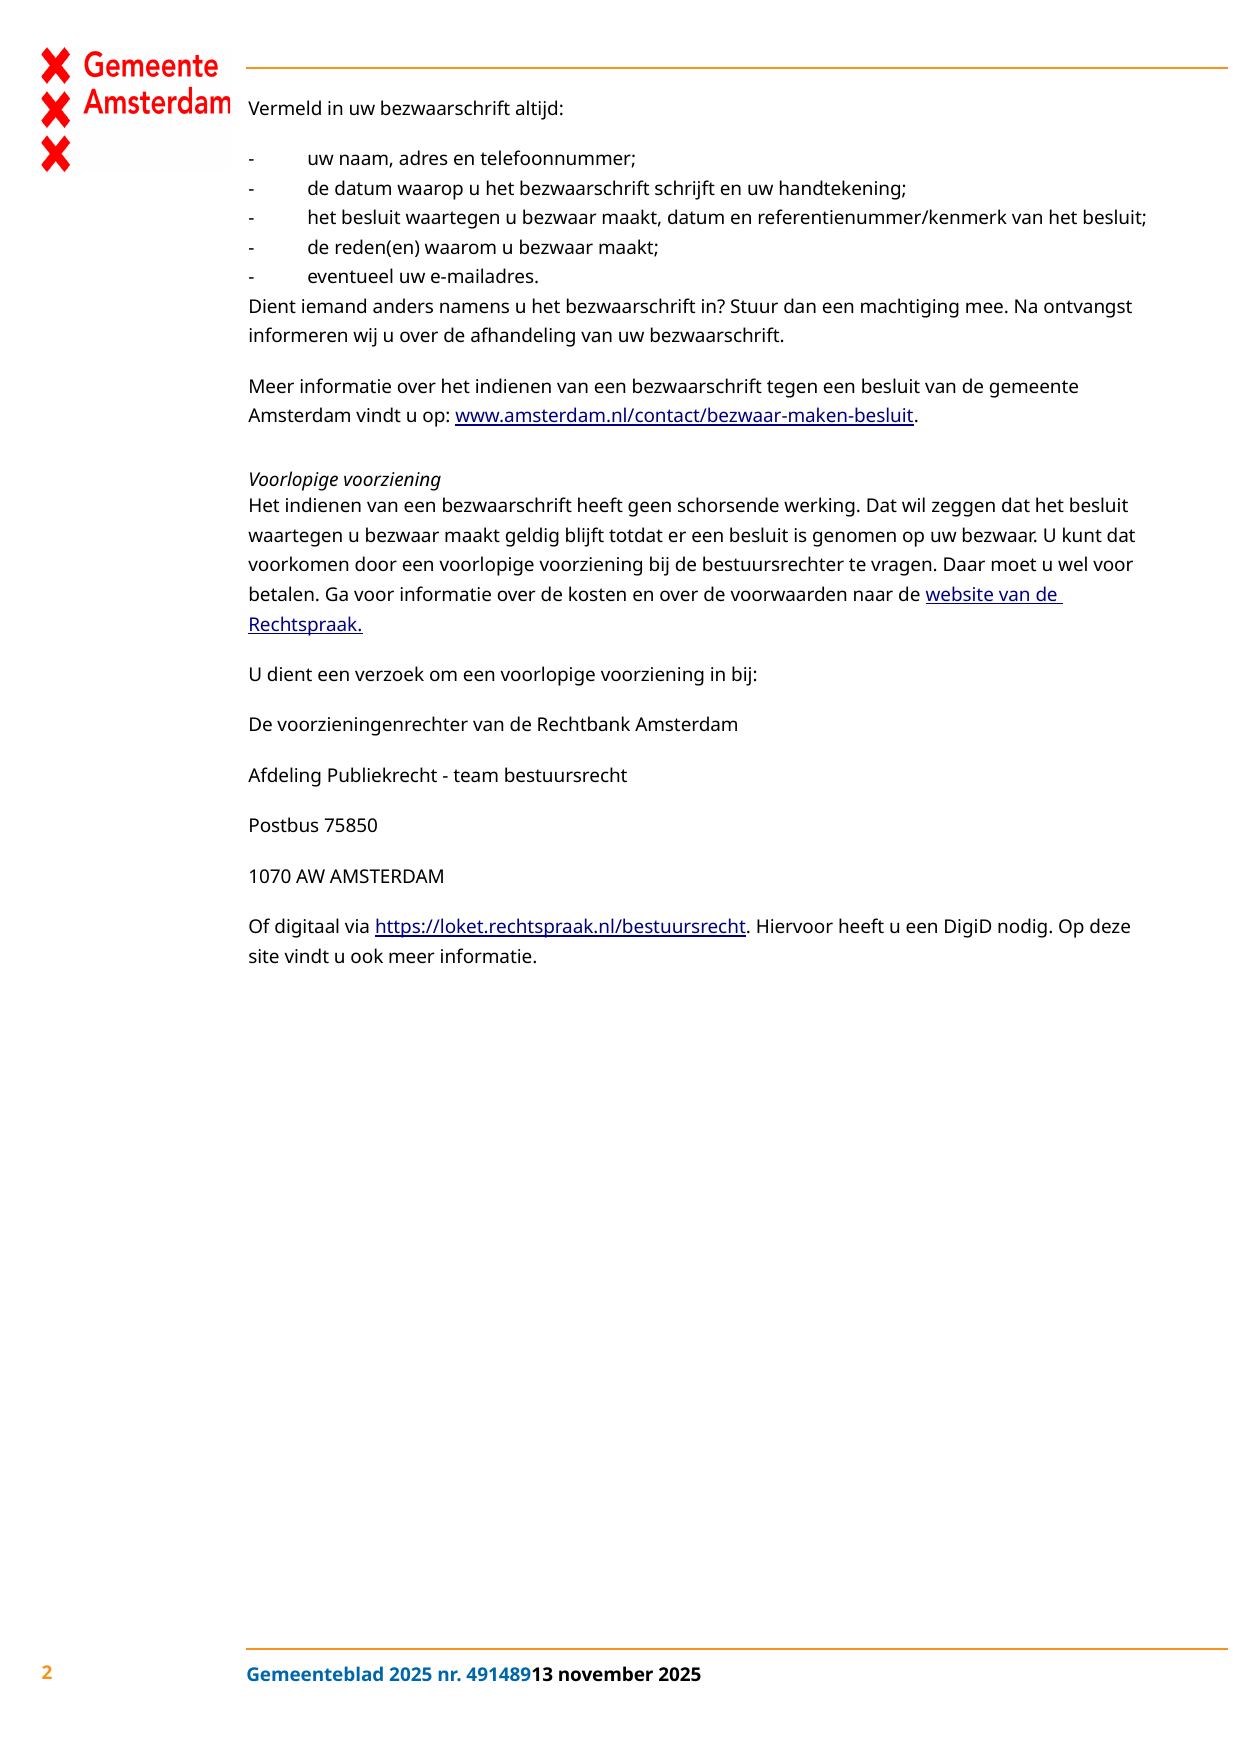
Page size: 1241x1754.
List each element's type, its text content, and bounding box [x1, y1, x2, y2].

text Het indienen van een bezwaarschrift heeft geen schorsende werking. Dat wil zeggen dat het besluit waartegen u bezwaar maakt geldig blijft totdat er een besluit is genomen op uw bezwaar. U kunt dat voorkomen door een voorlopige voorziening bij de bestuursrechter te vragen. Daar moet u wel voor betalen. Ga voor informatie over de kosten en over de voorwaarden naar de website van de Rechtspraak. [248, 492, 1152, 636]
text Voorlopige voorziening [248, 467, 1152, 492]
list de reden(en) waarom u bezwaar maakt; [248, 234, 1152, 260]
text U dient een verzoek om een voorlopige voorziening in bij: [248, 661, 1152, 687]
text Meer informatie over het indienen van een bezwaarschrift tegen een besluit van de gemeente Amsterdam vindt u op: www.amsterdam.nl/contact/bezwaar-maken-besluit. [248, 373, 1152, 428]
text 1070 AW AMSTERDAM [248, 863, 1152, 888]
text Afdeling Publiekrecht - team bestuursrecht [248, 762, 1152, 788]
text De voorzieningenrechter van de Rechtbank Amsterdam [248, 712, 1152, 737]
list het besluit waartegen u bezwaar maakt, datum en referentienummer/kenmerk van het besluit; [248, 204, 1152, 230]
text Vermeld in uw bezwaarschrift altijd: [248, 95, 1152, 121]
list uw naam, adres en telefoonnummer; [248, 145, 1152, 171]
text Postbus 75850 [248, 812, 1152, 838]
picture [41, 47, 231, 172]
text Of digitaal via https://loket.rechtspraak.nl/bestuursrecht. Hiervoor heeft u een DigiD nodig. Op deze site vindt u ook meer informatie. [248, 913, 1152, 968]
list de datum waarop u het bezwaarschrift schrijft en uw handtekening; [248, 175, 1152, 201]
list eventueel uw e-mailadres. [248, 263, 1152, 289]
text Dient iemand anders namens u het bezwaarschrift in? Stuur dan een machtiging mee. Na ontvangst informeren wij u over de afhandeling van uw bezwaarschrift. [248, 293, 1152, 348]
